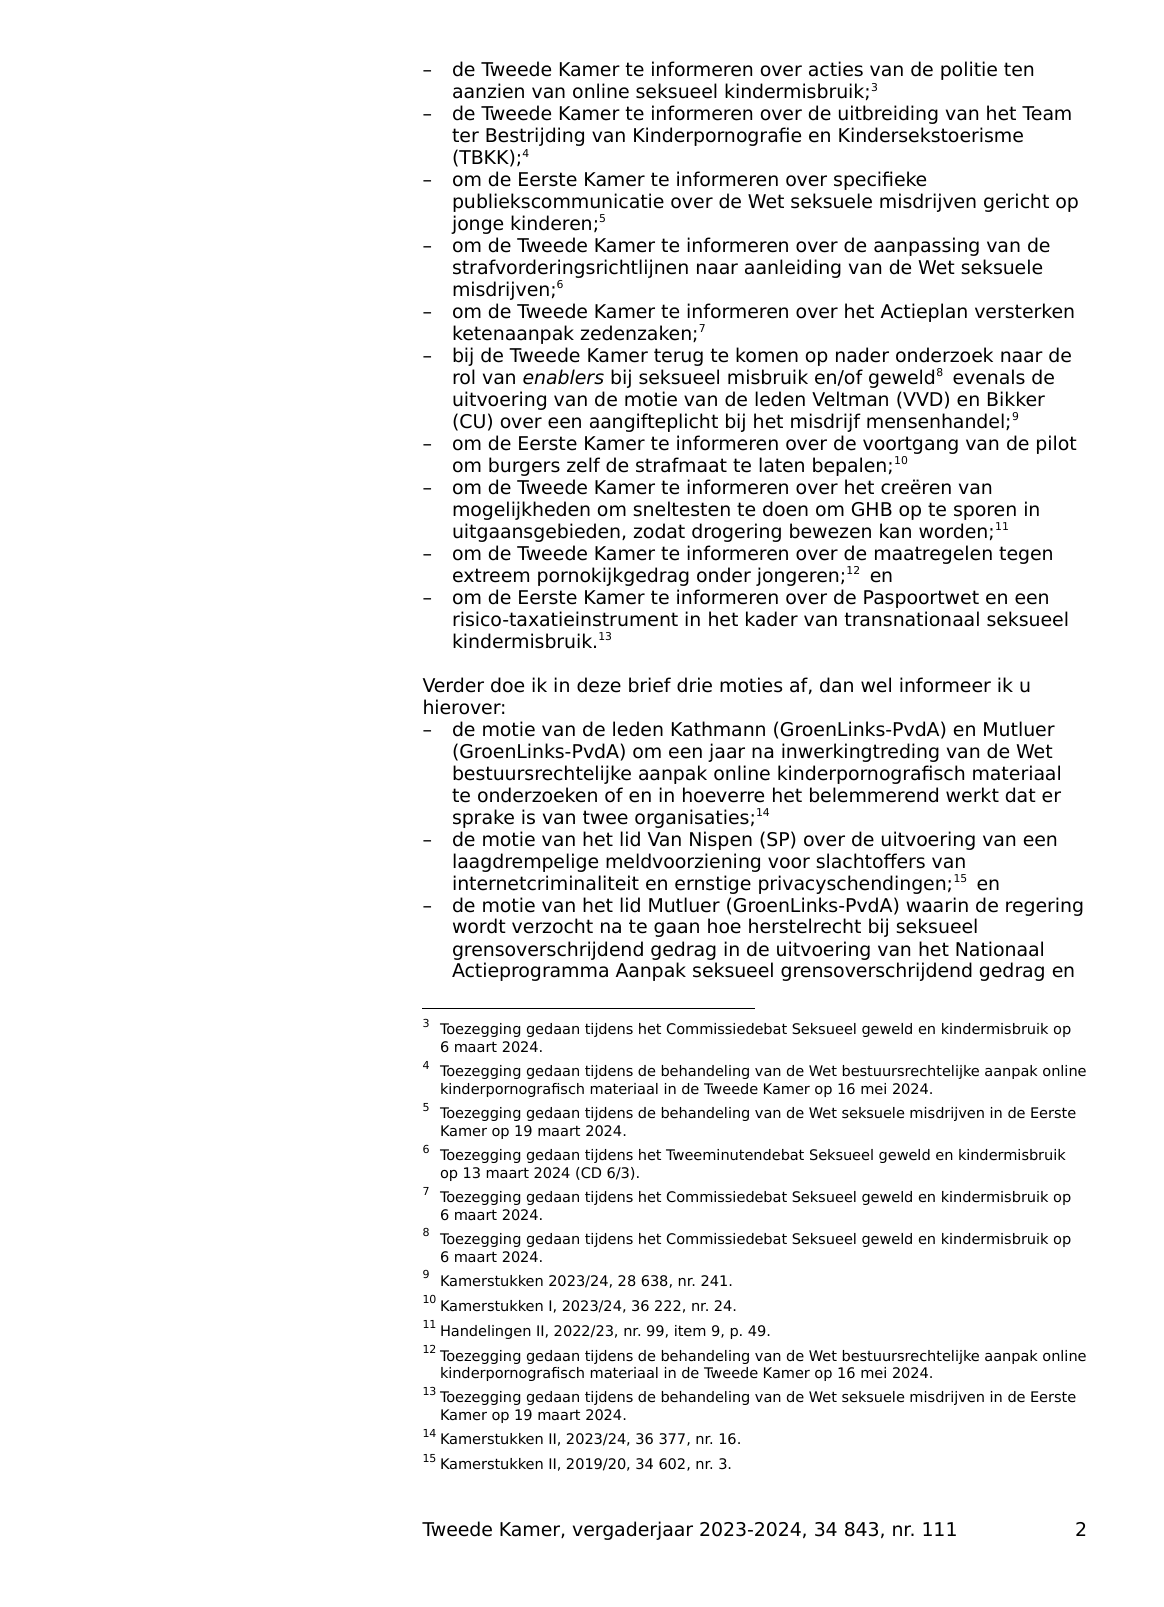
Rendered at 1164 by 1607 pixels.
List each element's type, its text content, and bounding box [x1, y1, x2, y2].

text Toezegging gedaan tijdens de behandeling van de Wet bestuursrechtelijke aanpak online kinderpornografisch materiaal in de Tweede Kamer op 16 mei 2024. [422, 1343, 1087, 1382]
text Toezegging gedaan tijdens het Commissiedebat Seksueel geweld en kindermisbruik op 6 maart 2024. [422, 1227, 1087, 1266]
text Toezegging gedaan tijdens de behandeling van de Wet seksuele misdrijven in de Eerste Kamer op 19 maart 2024. [422, 1385, 1087, 1424]
text Toezegging gedaan tijdens het Tweeminutendebat Seksueel geweld en kindermisbruik op 13 maart 2024 (CD 6/3). [422, 1143, 1087, 1182]
text Toezegging gedaan tijdens het Commissiedebat Seksueel geweld en kindermisbruik op 6 maart 2024. [422, 1185, 1087, 1224]
text – om de Tweede Kamer te informeren over de maatregelen tegen extreem pornokijkgedrag onder jongeren; en [422, 543, 1087, 587]
text Kamerstukken 2023/24, 28 638, nr. 241. [422, 1268, 1087, 1291]
text – de Tweede Kamer te informeren over acties van de politie ten aanzien van online seksueel kindermisbruik; [422, 59, 1087, 103]
text – de motie van de leden Kathmann (GroenLinks-PvdA) en Mutluer (GroenLinks-PvdA) om een jaar na inwerkingtreding van de Wet bestuursrechtelijke aanpak online kinderpornografisch materiaal te onderzoeken of en in hoeverre het belemmerend werkt dat er sprake is van twee organisaties; [422, 719, 1087, 828]
text – om de Tweede Kamer te informeren over het Actieplan versterken ketenaanpak zedenzaken; [422, 301, 1087, 345]
text – bij de Tweede Kamer terug te komen op nader onderzoek naar de rol van enablers bij seksueel misbruik en/of geweld evenals de uitvoering van de motie van de leden Veltman (VVD) en Bikker (CU) over een aangifteplicht bij het misdrijf mensenhandel; [422, 345, 1087, 433]
text – om de Eerste Kamer te informeren over de Paspoortwet en een risico-taxatieinstrument in het kader van transnationaal seksueel kindermisbruik. [422, 587, 1087, 652]
text Toezegging gedaan tijdens de behandeling van de Wet bestuursrechtelijke aanpak online kinderpornografisch materiaal in de Tweede Kamer op 16 mei 2024. [422, 1059, 1087, 1098]
text – om de Eerste Kamer te informeren over de voortgang van de pilot om burgers zelf de strafmaat te laten bepalen; [422, 433, 1087, 477]
text Kamerstukken II, 2019/20, 34 602, nr. 3. [422, 1452, 1087, 1474]
text – de Tweede Kamer te informeren over de uitbreiding van het Team ter Bestrijding van Kinderpornografie en Kindersekstoerisme (TBKK); [422, 103, 1087, 169]
text Verder doe ik in deze brief drie moties af, dan wel informeer ik u hierover: [422, 675, 1087, 719]
text Kamerstukken II, 2023/24, 36 377, nr. 16. [422, 1427, 1087, 1449]
text – om de Eerste Kamer te informeren over specifieke publiekscommunicatie over de Wet seksuele misdrijven gericht op jonge kinderen; [422, 169, 1087, 235]
text Kamerstukken I, 2023/24, 36 222, nr. 24. [422, 1293, 1087, 1316]
text Toezegging gedaan tijdens het Commissiedebat Seksueel geweld en kindermisbruik op 6 maart 2024. [422, 1017, 1087, 1056]
text Handelingen II, 2022/23, nr. 99, item 9, p. 49. [422, 1318, 1087, 1341]
text – de motie van het lid Van Nispen (SP) over de uitvoering van een laagdrempelige meldvoorziening voor slachtoffers van internetcriminaliteit en ernstige privacyschendingen; en [422, 828, 1087, 894]
text – om de Tweede Kamer te informeren over het creëren van mogelijkheden om sneltesten te doen om GHB op te sporen in uitgaansgebieden, zodat drogering bewezen kan worden; [422, 477, 1087, 543]
text – om de Tweede Kamer te informeren over de aanpassing van de strafvorderingsrichtlijnen naar aanleiding van de Wet seksuele misdrijven; [422, 235, 1087, 301]
text – de motie van het lid Mutluer (GroenLinks-PvdA) waarin de regering wordt verzocht na te gaan hoe herstelrecht bij seksueel grensoverschrijdend gedrag in de uitvoering van het Nationaal Actieprogramma Aanpak seksueel grensoverschrijdend gedrag en [422, 894, 1087, 982]
text Toezegging gedaan tijdens de behandeling van de Wet seksuele misdrijven in de Eerste Kamer op 19 maart 2024. [422, 1101, 1087, 1140]
